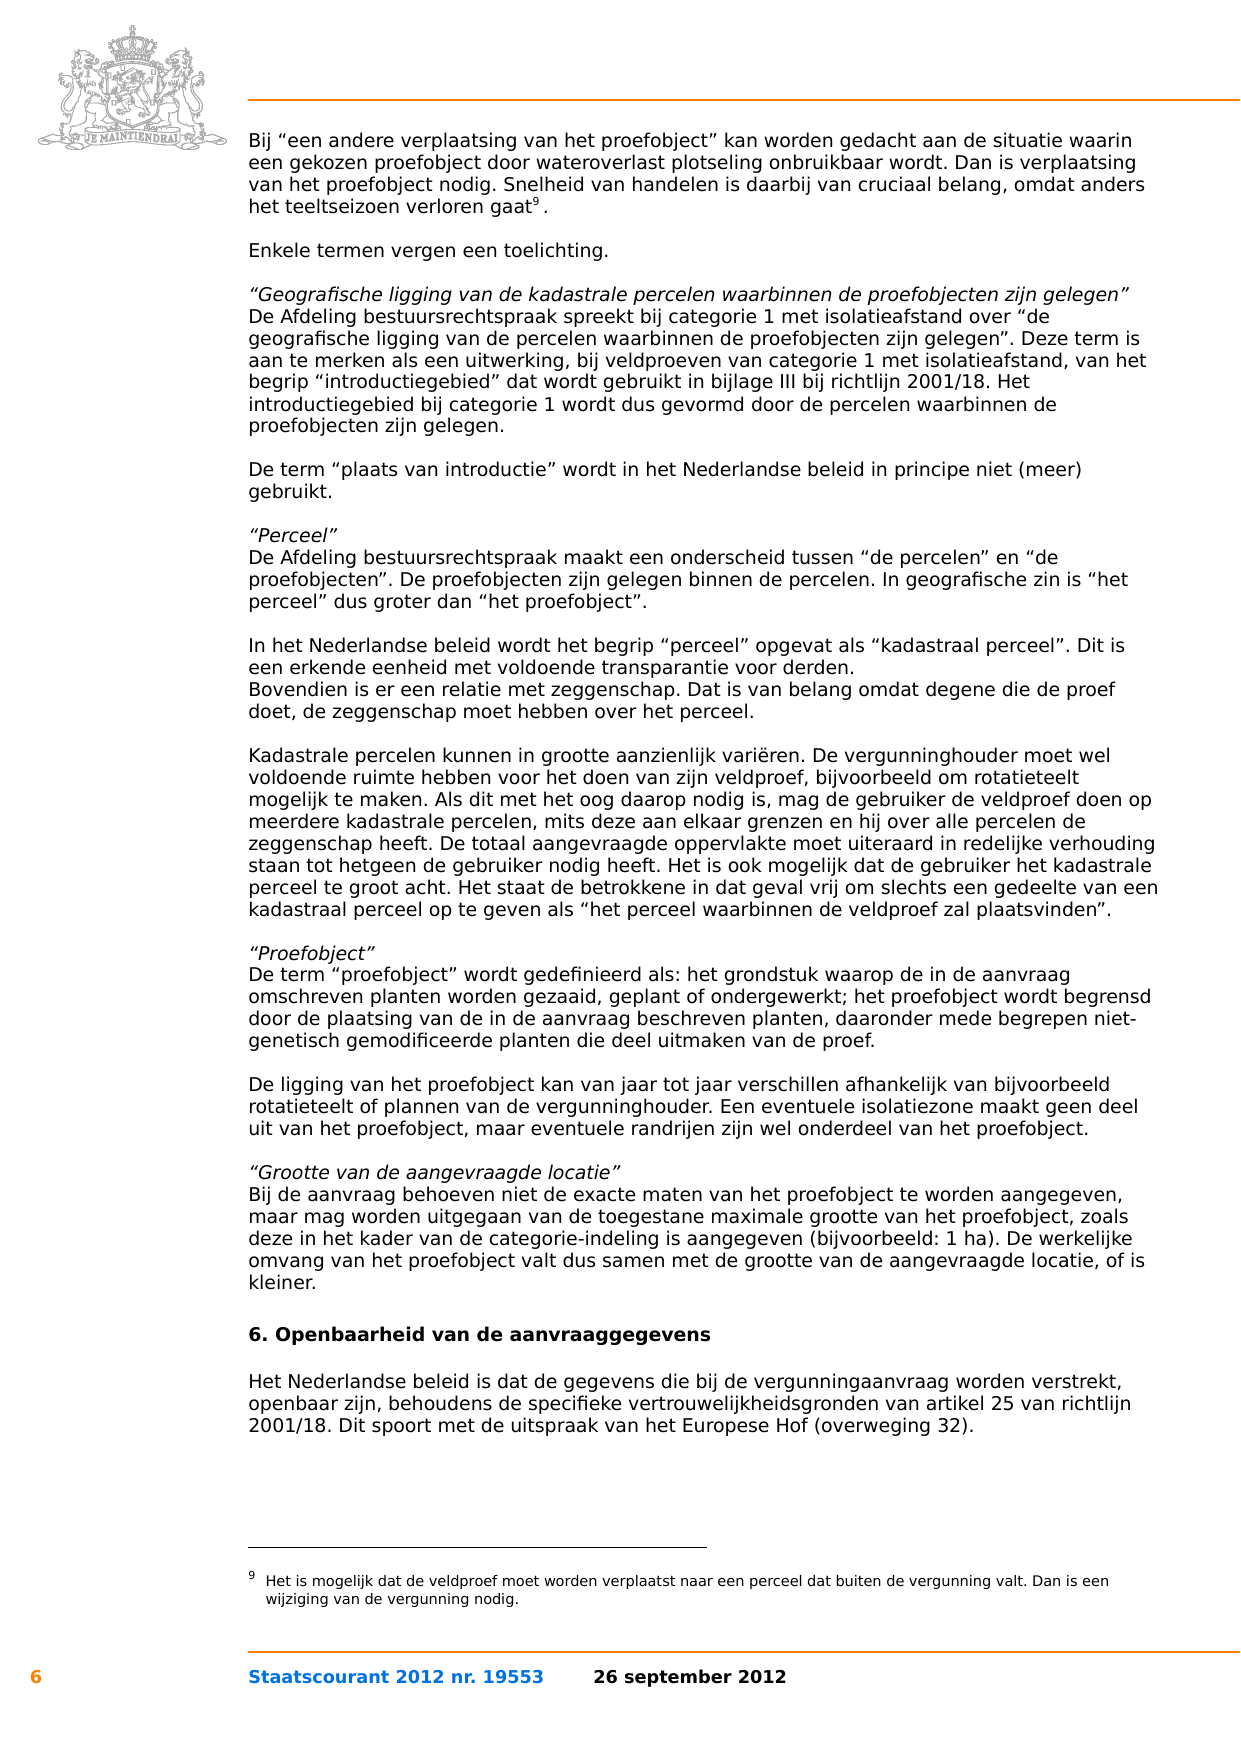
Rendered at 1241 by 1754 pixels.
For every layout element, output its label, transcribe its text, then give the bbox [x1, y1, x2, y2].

text De Afdeling bestuursrechtspraak maakt een onderscheid tussen “de percelen” en “de proefobjecten”. De proefobjecten zijn gelegen binnen de percelen. In geografische zin is “het perceel” dus groter dan “het proefobject”. [248, 547, 1163, 613]
text “Geografische ligging van de kadastrale percelen waarbinnen de proefobjecten zijn gelegen” [248, 283, 1163, 306]
text “Proefobject” [248, 942, 1163, 964]
text De ligging van het proefobject kan van jaar tot jaar verschillen afhankelijk van bijvoorbeeld rotatieteelt of plannen van de vergunninghouder. Een eventuele isolatiezone maakt geen deel uit van het proefobject, maar eventuele randrijen zijn wel onderdeel van het proefobject. [248, 1074, 1163, 1140]
text De term “proefobject” wordt gedefinieerd als: het grondstuk waarop de in de aanvraag omschreven planten worden gezaaid, geplant of ondergewerkt; het proefobject wordt begrensd door de plaatsing van de in de aanvraag beschreven planten, daaronder mede begrepen niet-genetisch gemodificeerde planten die deel uitmaken van de proef. [248, 964, 1163, 1052]
text Bovendien is er een relatie met zeggenschap. Dat is van belang omdat degene die de proef doet, de zeggenschap moet hebben over het perceel. [248, 679, 1163, 723]
text “Perceel” [248, 525, 1163, 547]
text Enkele termen vergen een toelichting. [248, 240, 1163, 262]
text “Grootte van de aangevraagde locatie” [248, 1162, 1163, 1184]
text Het is mogelijk dat de veldproef moet worden verplaatst naar een perceel dat buiten de vergunning valt. Dan is een wijziging van de vergunning nodig. [248, 1569, 1163, 1608]
text De term “plaats van introductie” wordt in het Nederlandse beleid in principe niet (meer) gebruikt. [248, 459, 1163, 503]
text Het Nederlandse beleid is dat de gegevens die bij de vergunningaanvraag worden verstrekt, openbaar zijn, behoudens de specifieke vertrouwelijkheidsgronden van artikel 25 van richtlijn 2001/18. Dit spoort met de uitspraak van het Europese Hof (overweging 32). [248, 1371, 1163, 1437]
subtitle 6. Openbaarheid van de aanvraaggegevens [248, 1324, 1163, 1346]
text Bij de aanvraag behoeven niet de exacte maten van het proefobject te worden aangegeven, maar mag worden uitgegaan van de toegestane maximale grootte van het proefobject, zoals deze in het kader van de categorie-indeling is aangegeven (bijvoorbeeld: 1 ha). De werkelijke omvang van het proefobject valt dus samen met de grootte van de aangevraagde locatie, of is kleiner. [248, 1184, 1163, 1294]
text Bij “een andere verplaatsing van het proefobject” kan worden gedacht aan de situatie waarin een gekozen proefobject door wateroverlast plotseling onbruikbaar wordt. Dan is verplaatsing van het proefobject nodig. Snelheid van handelen is daarbij van cruciaal belang, omdat anders het teeltseizoen verloren gaat. [248, 130, 1163, 218]
text In het Nederlandse beleid wordt het begrip “perceel” opgevat als “kadastraal perceel”. Dit is een erkende eenheid met voldoende transparantie voor derden. [248, 635, 1163, 679]
picture [38, 25, 227, 150]
text Kadastrale percelen kunnen in grootte aanzienlijk variëren. De vergunninghouder moet wel voldoende ruimte hebben voor het doen van zijn veldproef, bijvoorbeeld om rotatieteelt mogelijk te maken. Als dit met het oog daarop nodig is, mag de gebruiker de veldproef doen op meerdere kadastrale percelen, mits deze aan elkaar grenzen en hij over alle percelen de zeggenschap heeft. De totaal aangevraagde oppervlakte moet uiteraard in redelijke verhouding staan tot hetgeen de gebruiker nodig heeft. Het is ook mogelijk dat de gebruiker het kadastrale perceel te groot acht. Het staat de betrokkene in dat geval vrij om slechts een gedeelte van een kadastraal perceel op te geven als “het perceel waarbinnen de veldproef zal plaatsvinden”. [248, 745, 1163, 921]
text De Afdeling bestuursrechtspraak spreekt bij categorie 1 met isolatieafstand over “de geografische ligging van de percelen waarbinnen de proefobjecten zijn gelegen”. Deze term is aan te merken als een uitwerking, bij veldproeven van categorie 1 met isolatieafstand, van het begrip “introductiegebied” dat wordt gebruikt in bijlage III bij richtlijn 2001/18. Het introductiegebied bij categorie 1 wordt dus gevormd door de percelen waarbinnen de proefobjecten zijn gelegen. [248, 306, 1163, 437]
